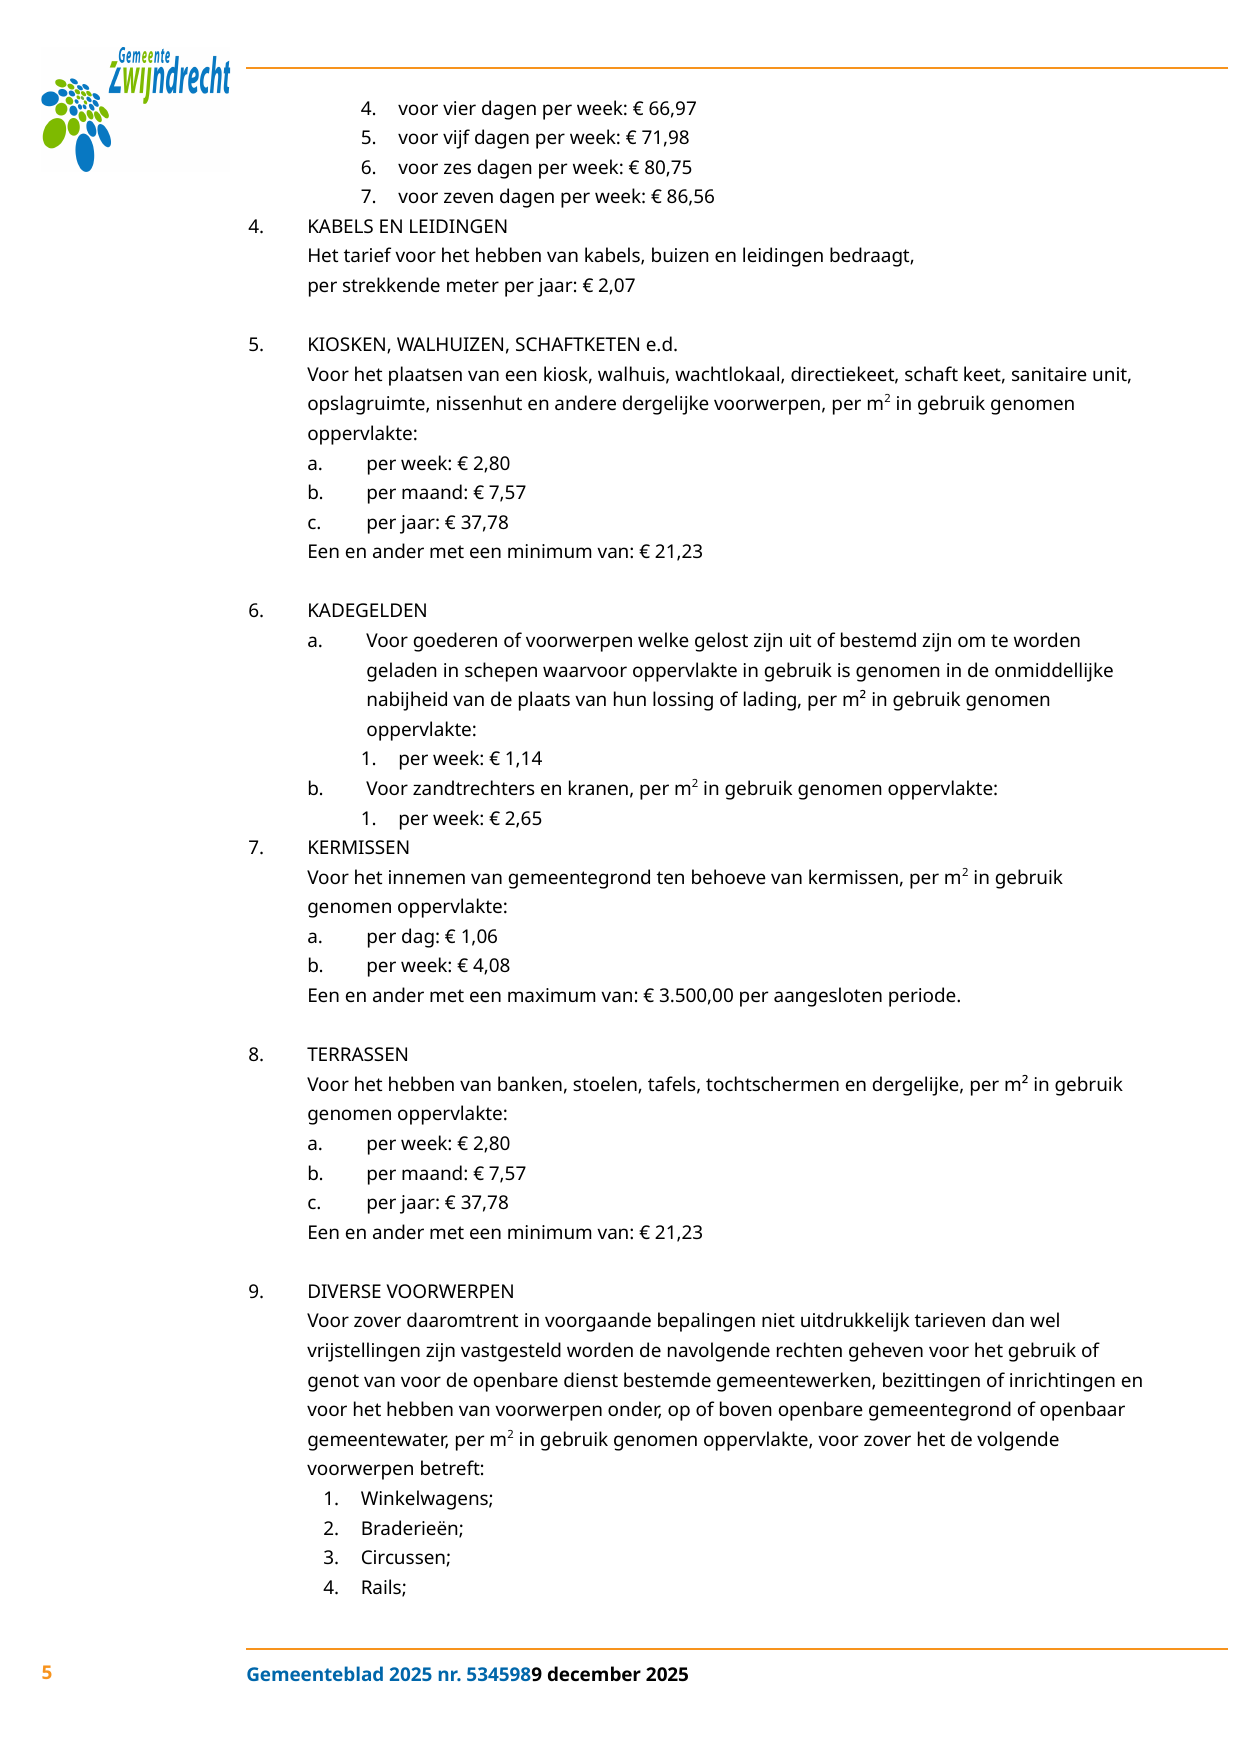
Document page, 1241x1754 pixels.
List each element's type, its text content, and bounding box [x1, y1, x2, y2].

list Circussen; [323, 1544, 1152, 1570]
list per week: € 2,80 [307, 450, 1152, 476]
list Voor zandtrechters en kranen, per m2 in gebruik genomen oppervlakte: [307, 775, 1152, 801]
list per week: € 2,65 [361, 805, 1152, 831]
list per week: € 1,14 [361, 746, 1152, 771]
list voor vijf dagen per week: € 71,98 [361, 124, 1152, 150]
list Braderieën; [323, 1515, 1152, 1541]
list KADEGELDEN [248, 598, 1152, 623]
list Winkelwagens; [323, 1485, 1152, 1511]
list per dag: € 1,06 [307, 923, 1152, 949]
list Een en ander met een maximum van: € 3.500,00 per aangesloten periode. [248, 982, 1152, 1008]
list Voor het hebben van banken, stoelen, tafels, tochtschermen en dergelijke, per m² in gebruik genomen oppervlakte: [248, 1071, 1152, 1126]
list Het tarief voor het hebben van kabels, buizen en leidingen bedraagt, [248, 243, 1152, 268]
list voor zeven dagen per week: € 86,56 [361, 183, 1152, 209]
list per jaar: € 37,78 [307, 509, 1152, 535]
list voor vier dagen per week: € 66,97 [361, 95, 1152, 121]
list KIOSKEN, WALHUIZEN, SCHAFTKETEN e.d. [248, 331, 1152, 357]
list Voor het plaatsen van een kiosk, walhuis, wachtlokaal, directiekeet, schaft keet, sanitaire unit, opslagruimte, nissenhut en andere dergelijke voorwerpen, per m2 in gebruik genomen oppervlakte: [248, 361, 1152, 446]
list KABELS EN LEIDINGEN [248, 213, 1152, 239]
list Voor goederen of voorwerpen welke gelost zijn uit of bestemd zijn om te worden geladen in schepen waarvoor oppervlakte in gebruik is genomen in de onmiddellijke nabijheid van de plaats van hun lossing of lading, per m² in gebruik genomen oppervlakte: [307, 627, 1152, 742]
list per week: € 2,80 [307, 1130, 1152, 1156]
list Rails; [323, 1574, 1152, 1600]
list KERMISSEN [248, 834, 1152, 860]
list per strekkende meter per jaar: € 2,07 [248, 272, 1152, 298]
list Een en ander met een minimum van: € 21,23 [248, 1219, 1152, 1245]
list per maand: € 7,57 [307, 1160, 1152, 1186]
list per week: € 4,08 [307, 953, 1152, 978]
list per maand: € 7,57 [307, 479, 1152, 505]
list Voor zover daaromtrent in voorgaande bepalingen niet uitdrukkelijk tarieven dan wel vrijstellingen zijn vastgesteld worden de navolgende rechten geheven voor het gebruik of genot van voor de openbare dienst bestemde gemeentewerken, bezittingen of inrichtingen en voor het hebben van voorwerpen onder, op of boven openbare gemeentegrond of openbaar gemeentewater, per m2 in gebruik genomen oppervlakte, voor zover het de volgende voorwerpen betreft: [248, 1308, 1152, 1481]
list Een en ander met een minimum van: € 21,23 [248, 538, 1152, 564]
list DIVERSE VOORWERPEN [248, 1278, 1152, 1304]
list voor zes dagen per week: € 80,75 [361, 154, 1152, 180]
picture [41, 47, 231, 172]
list Voor het innemen van gemeentegrond ten behoeve van kermissen, per m2 in gebruik genomen oppervlakte: [248, 864, 1152, 919]
list TERRASSEN [248, 1041, 1152, 1067]
list per jaar: € 37,78 [307, 1189, 1152, 1215]
